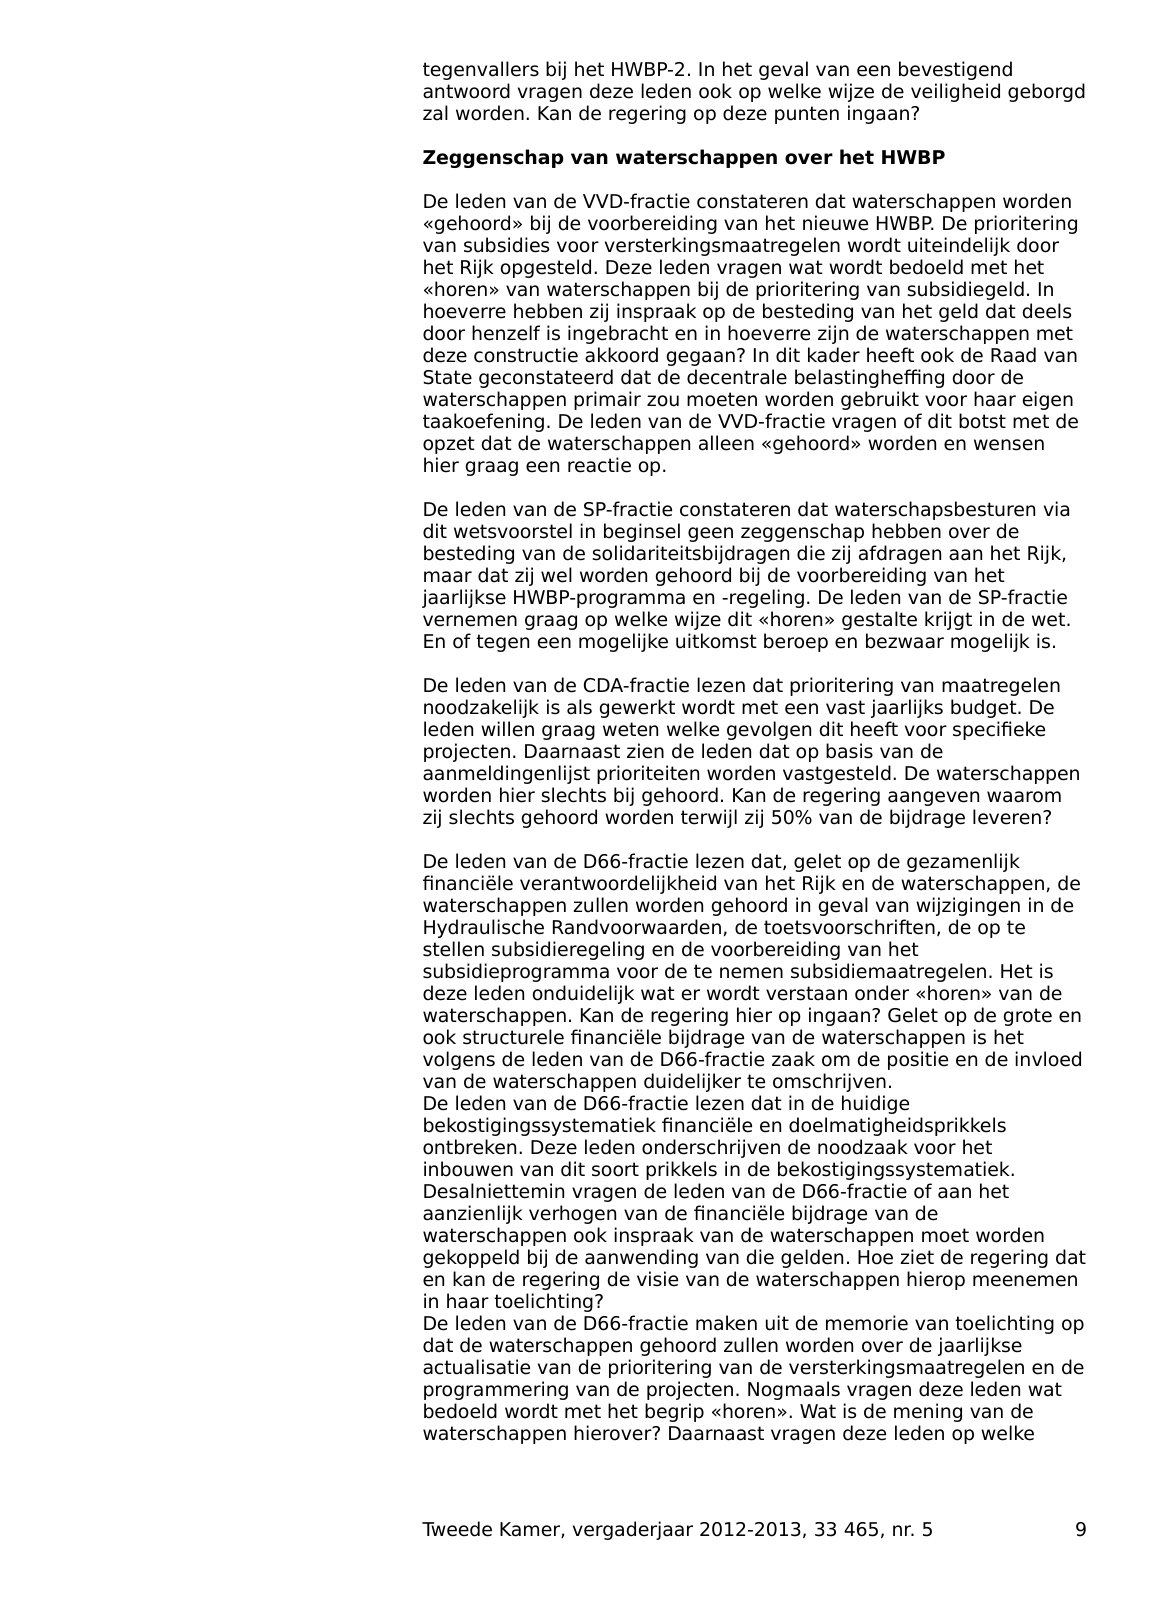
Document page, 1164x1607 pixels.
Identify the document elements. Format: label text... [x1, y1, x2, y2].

text De leden van de SP-fractie constateren dat waterschapsbesturen via dit wetsvoorstel in beginsel geen zeggenschap hebben over de besteding van de solidariteitsbijdragen die zij afdragen aan het Rijk, maar dat zij wel worden gehoord bij de voorbereiding van het jaarlijkse HWBP-programma en -regeling. De leden van de SP-fractie vernemen graag op welke wijze dit «horen» gestalte krijgt in de wet. En of tegen een mogelijke uitkomst beroep en bezwaar mogelijk is. [422, 499, 1087, 653]
text De leden van de D66-fractie lezen dat, gelet op de gezamenlijk financiële verantwoordelijkheid van het Rijk en de waterschappen, de waterschappen zullen worden gehoord in geval van wijzigingen in de Hydraulische Randvoorwaarden, de toetsvoorschriften, de op te stellen subsidieregeling en de voorbereiding van het subsidieprogramma voor de te nemen subsidiemaatregelen. Het is deze leden onduidelijk wat er wordt verstaan onder «horen» van de waterschappen. Kan de regering hier op ingaan? Gelet op de grote en ook structurele financiële bijdrage van de waterschappen is het volgens de leden van de D66-fractie zaak om de positie en de invloed van de waterschappen duidelijker te omschrijven. [422, 851, 1087, 1093]
text De leden van de CDA-fractie lezen dat prioritering van maatregelen noodzakelijk is als gewerkt wordt met een vast jaarlijks budget. De leden willen graag weten welke gevolgen dit heeft voor specifieke projecten. Daarnaast zien de leden dat op basis van de aanmeldingenlijst prioriteiten worden vastgesteld. De waterschappen worden hier slechts bij gehoord. Kan de regering aangeven waarom zij slechts gehoord worden terwijl zij 50% van de bijdrage leveren? [422, 675, 1087, 829]
text De leden van de D66-fractie maken uit de memorie van toelichting op dat de waterschappen gehoord zullen worden over de jaarlijkse actualisatie van de prioritering van de versterkingsmaatregelen en de programmering van de projecten. Nogmaals vragen deze leden wat bedoeld wordt met het begrip «horen». Wat is de mening van de waterschappen hierover? Daarnaast vragen deze leden op welke [422, 1313, 1087, 1445]
text De leden van de D66-fractie lezen dat in de huidige bekostigingssystematiek financiële en doelmatigheidsprikkels ontbreken. Deze leden onderschrijven de noodzaak voor het inbouwen van dit soort prikkels in de bekostigingssystematiek. Desalniettemin vragen de leden van de D66-fractie of aan het aanzienlijk verhogen van de financiële bijdrage van de waterschappen ook inspraak van de waterschappen moet worden gekoppeld bij de aanwending van die gelden. Hoe ziet de regering dat en kan de regering de visie van de waterschappen hierop meenemen in haar toelichting? [422, 1093, 1087, 1313]
text tegenvallers bij het HWBP-2. In het geval van een bevestigend antwoord vragen deze leden ook op welke wijze de veiligheid geborgd zal worden. Kan de regering op deze punten ingaan? [422, 59, 1087, 125]
subtitle Zeggenschap van waterschappen over het HWBP [422, 147, 1087, 169]
text De leden van de VVD-fractie constateren dat waterschappen worden «gehoord» bij de voorbereiding van het nieuwe HWBP. De prioritering van subsidies voor versterkingsmaatregelen wordt uiteindelijk door het Rijk opgesteld. Deze leden vragen wat wordt bedoeld met het «horen» van waterschappen bij de prioritering van subsidiegeld. In hoeverre hebben zij inspraak op de besteding van het geld dat deels door henzelf is ingebracht en in hoeverre zijn de waterschappen met deze constructie akkoord gegaan? In dit kader heeft ook de Raad van State geconstateerd dat de decentrale belastingheffing door de waterschappen primair zou moeten worden gebruikt voor haar eigen taakoefening. De leden van de VVD-fractie vragen of dit botst met de opzet dat de waterschappen alleen «gehoord» worden en wensen hier graag een reactie op. [422, 191, 1087, 477]
